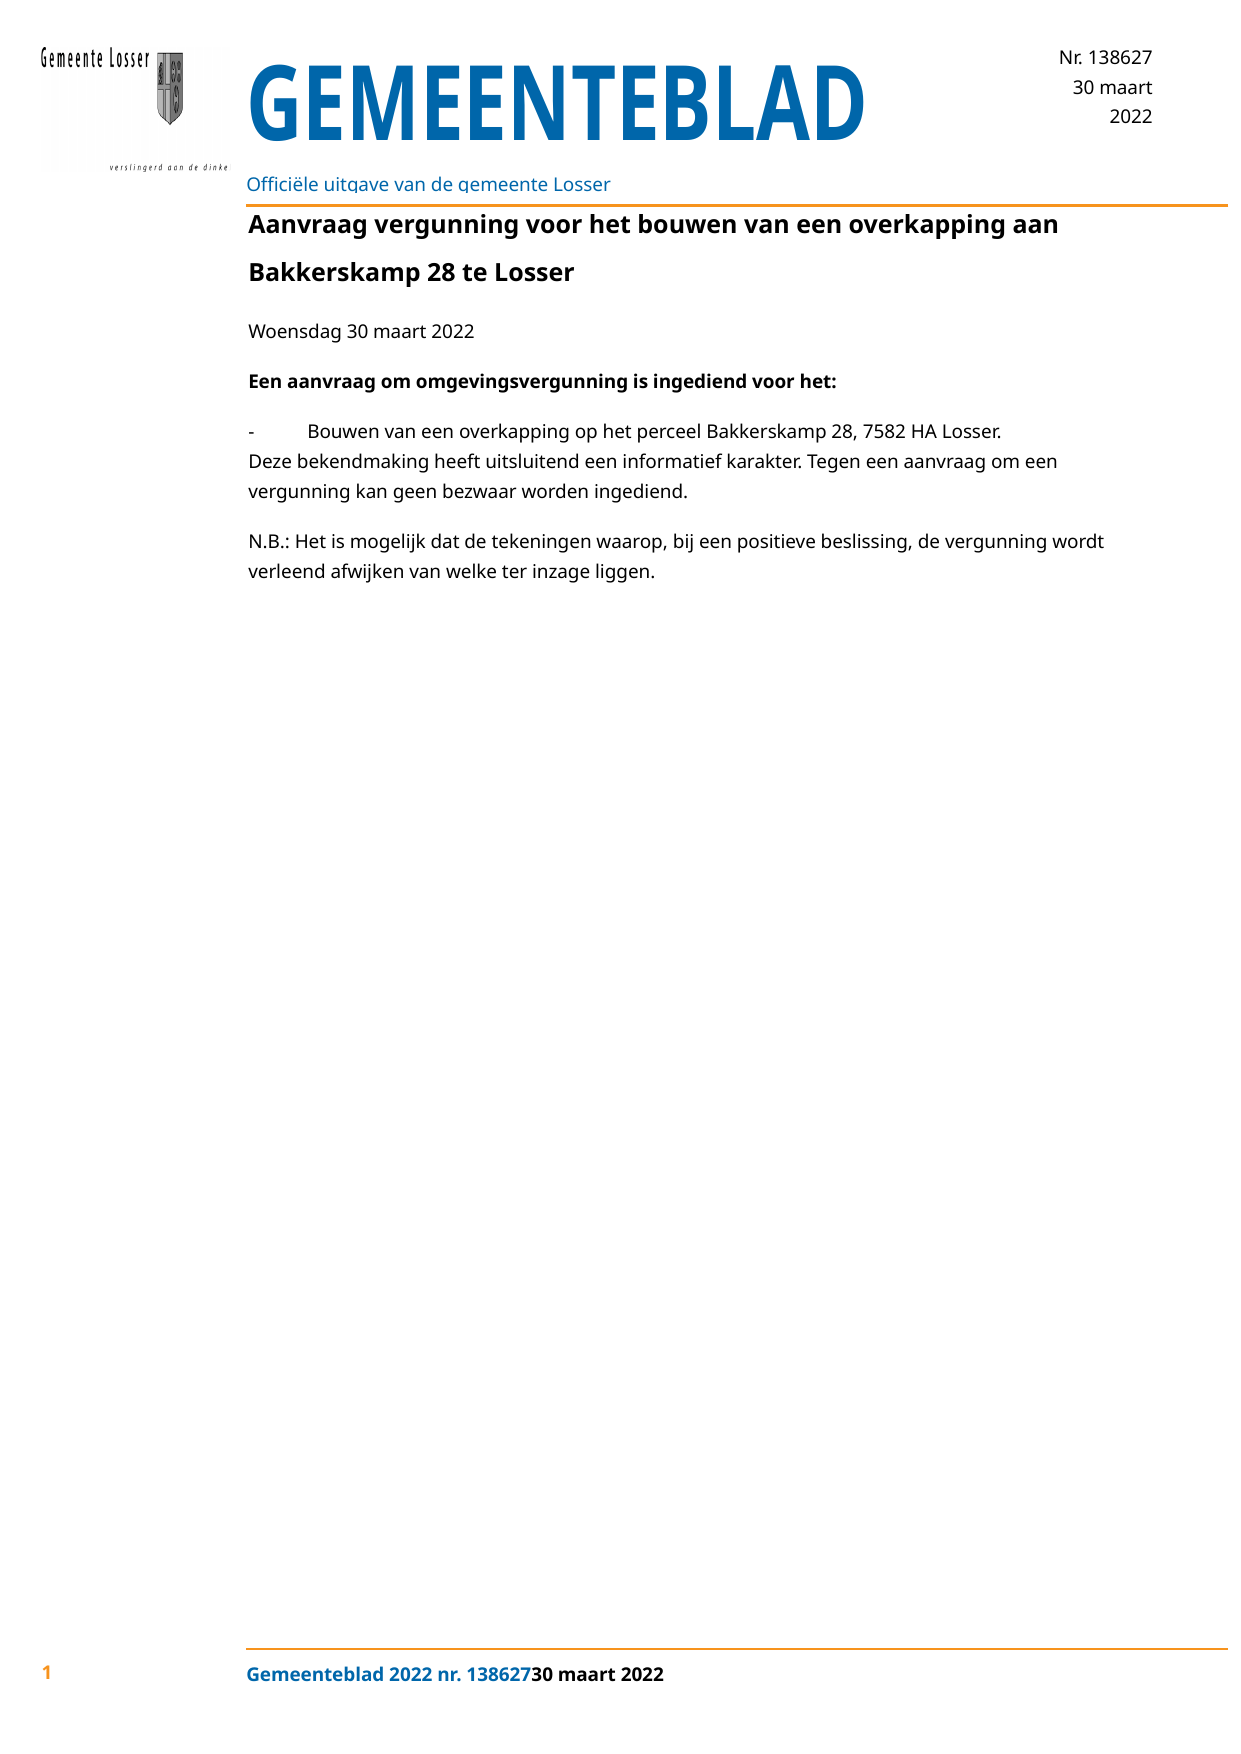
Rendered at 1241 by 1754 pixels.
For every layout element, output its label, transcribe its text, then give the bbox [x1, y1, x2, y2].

text Deze bekendmaking heeft uitsluitend een informatief karakter. Tegen een aanvraag om een vergunning kan geen bezwaar worden ingediend. [248, 448, 1152, 504]
list Bouwen van een overkapping op het perceel Bakkerskamp 28, 7582 HA Losser. [248, 419, 1152, 444]
text Een aanvraag om omgevingsvergunning is ingediend voor het: [248, 368, 1152, 394]
text Aanvraag vergunning voor het bouwen van een overkapping aan Bakkerskamp 28 te Losser [248, 207, 1152, 288]
picture [41, 47, 231, 172]
text Woensdag 30 maart 2022 [248, 318, 1152, 344]
text N.B.: Het is mogelijk dat de tekeningen waarop, bij een positieve beslissing, de vergunning wordt verleend afwijken van welke ter inzage liggen. [248, 528, 1152, 584]
